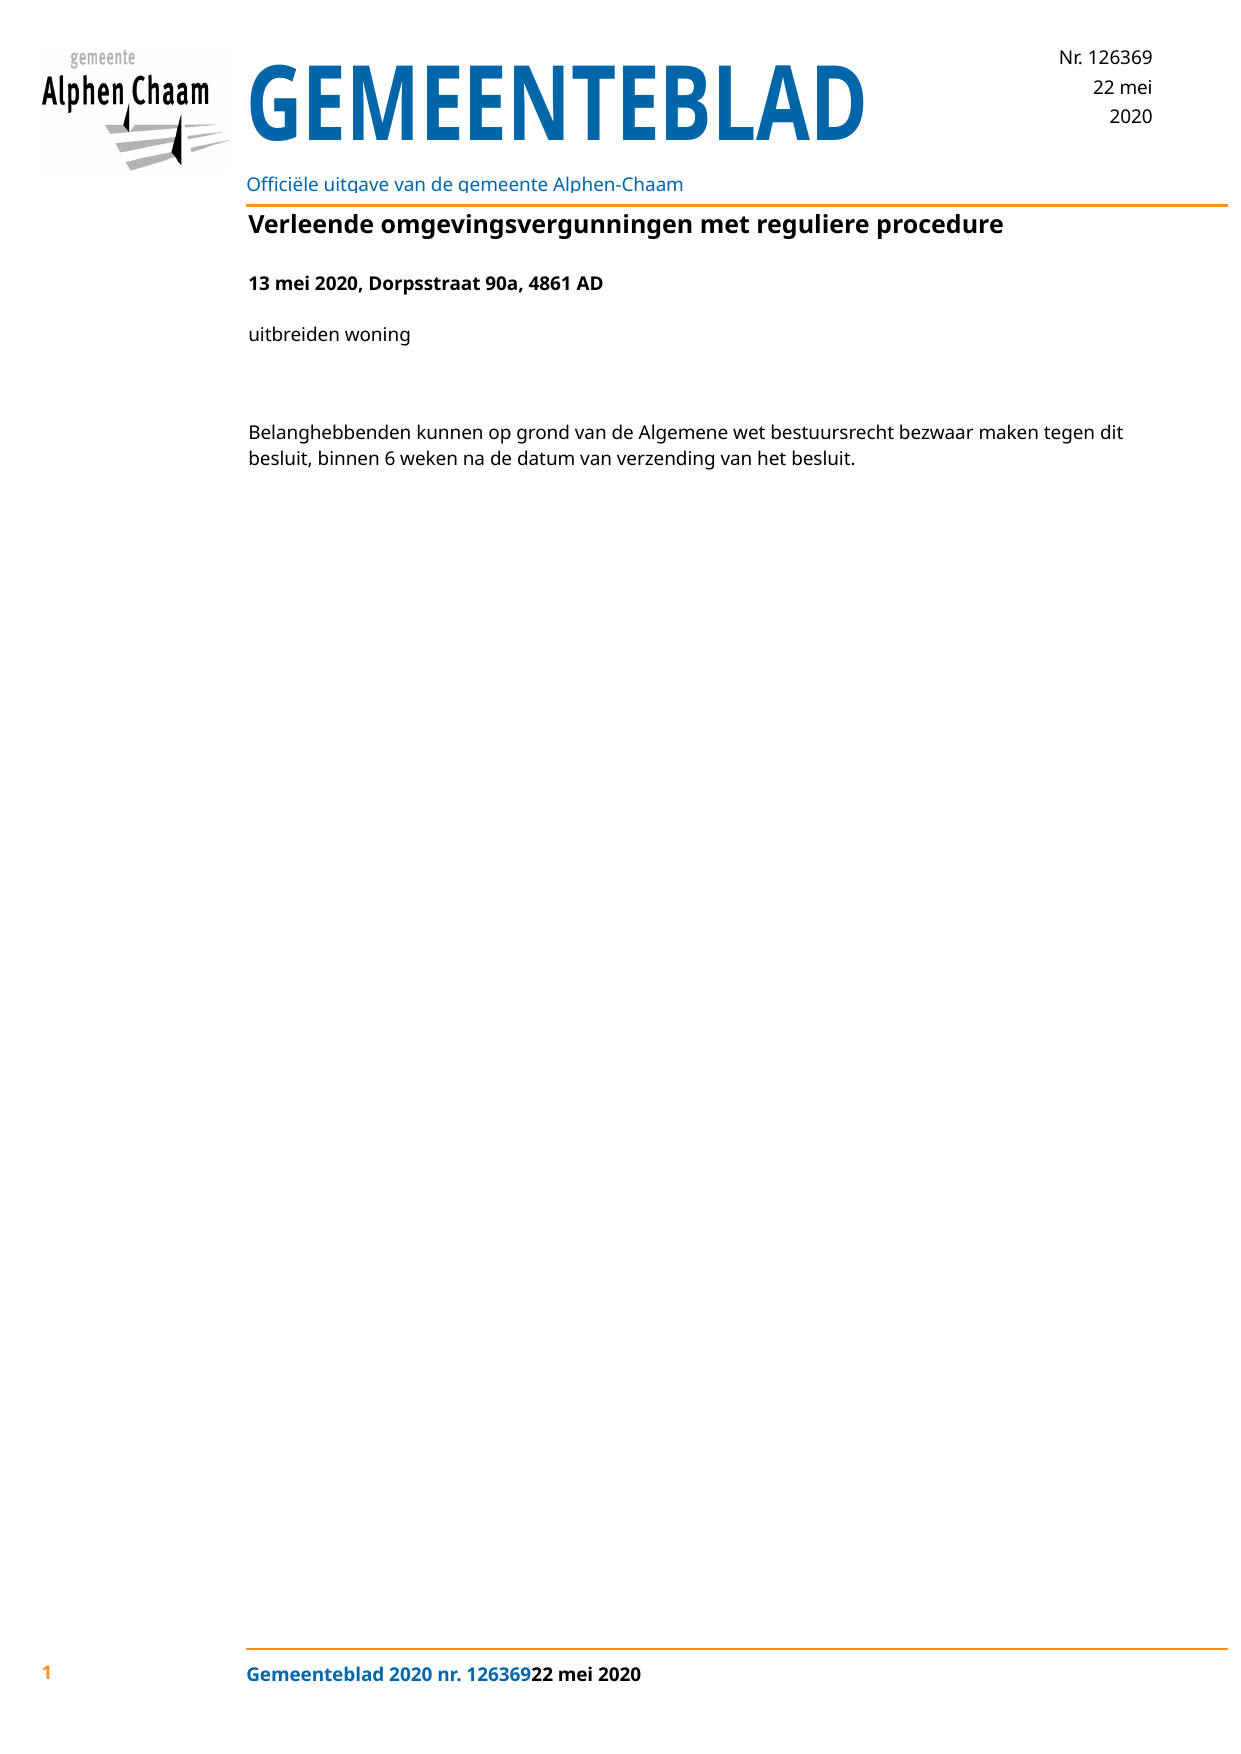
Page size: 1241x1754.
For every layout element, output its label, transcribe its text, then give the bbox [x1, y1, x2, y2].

text 13 mei 2020, Dorpsstraat 90a, 4861 AD [248, 270, 1152, 296]
text Verleende omgevingsvergunningen met reguliere procedure [248, 207, 1152, 241]
text Belanghebbenden kunnen op grond van de Algemene wet bestuursrecht bezwaar maken tegen dit besluit, binnen 6 weken na de datum van verzending van het besluit. [248, 419, 1152, 470]
picture [41, 47, 231, 172]
text uitbreiden woning [248, 321, 1152, 346]
